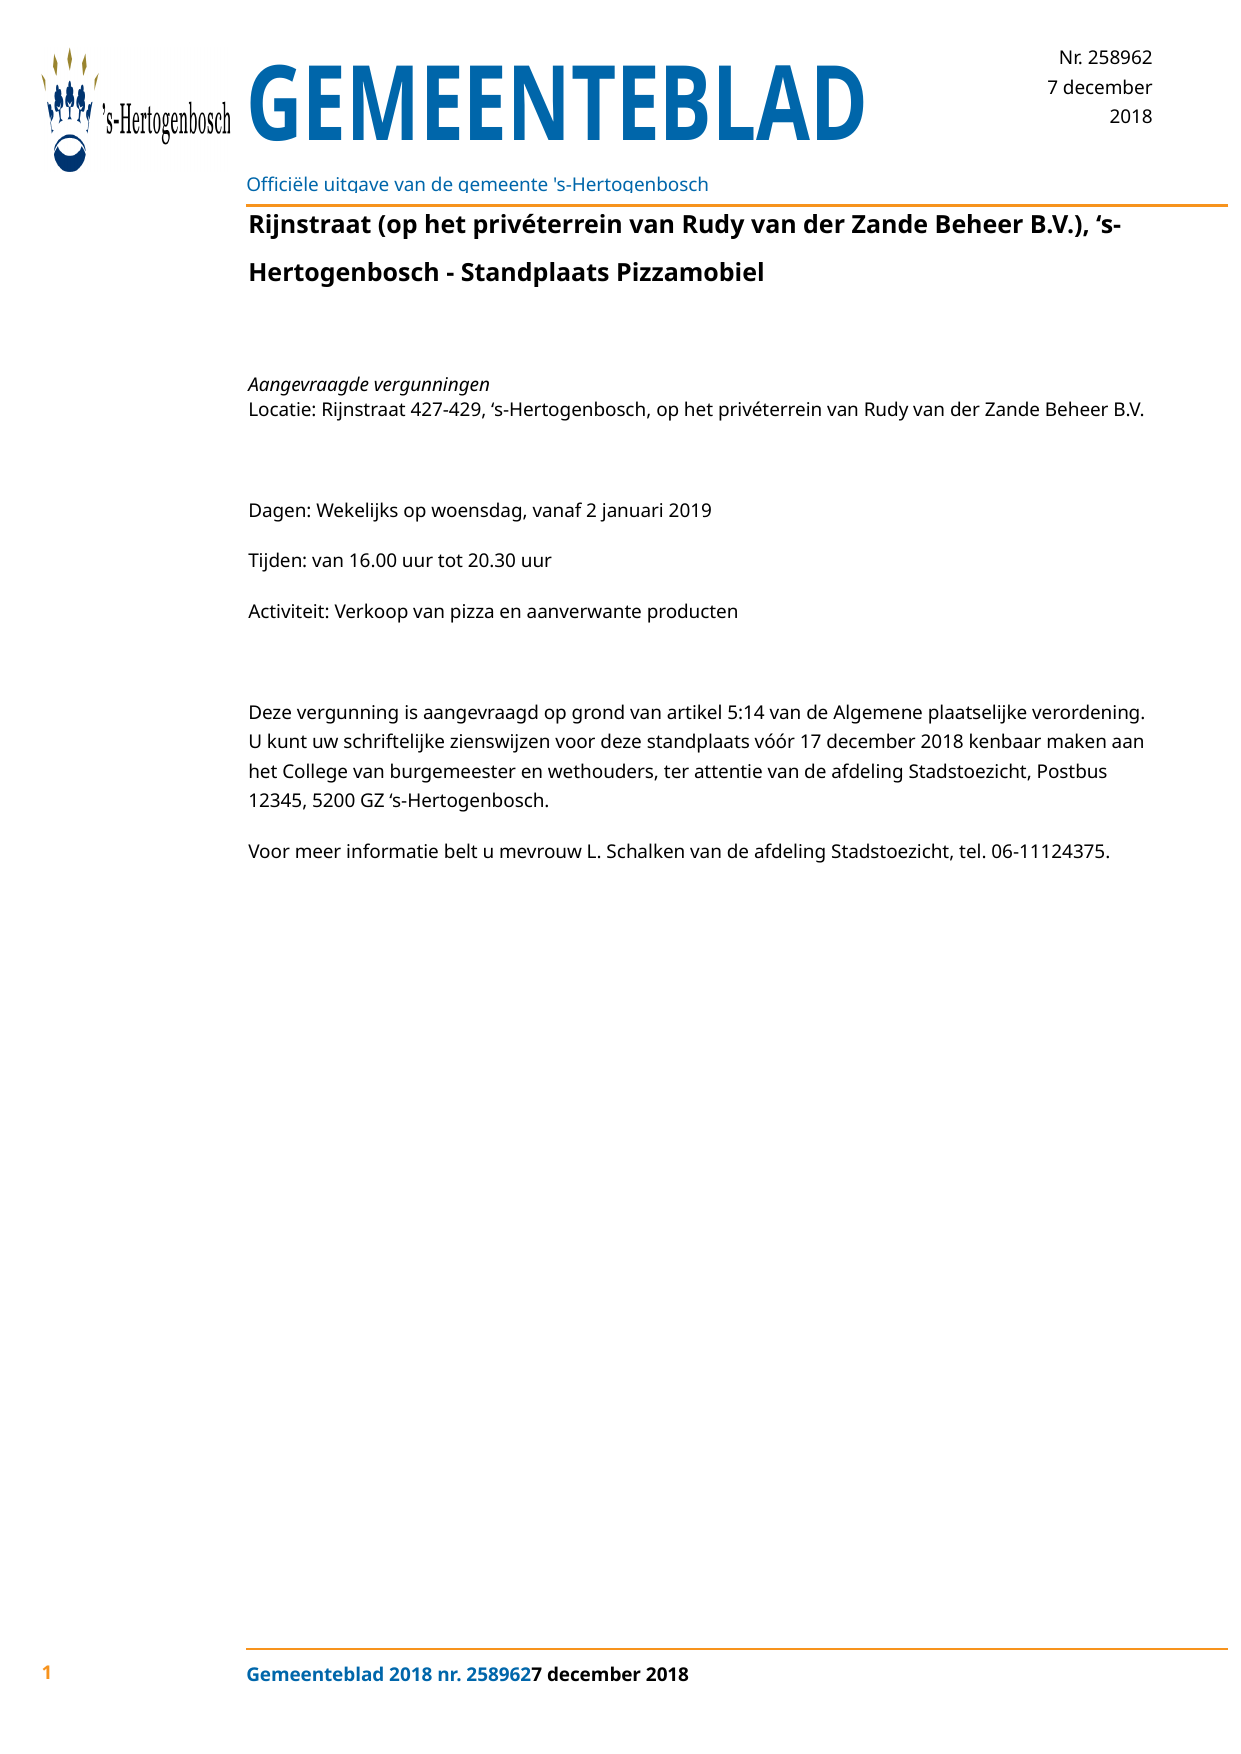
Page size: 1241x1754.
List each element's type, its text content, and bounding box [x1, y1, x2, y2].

text Aangevraagde vergunningen [248, 371, 1152, 396]
text Deze vergunning is aangevraagd op grond van artikel 5:14 van de Algemene plaatselijke verordening. U kunt uw schriftelijke zienswijzen voor deze standplaats vóór 17 december 2018 kenbaar maken aan het College van burgemeester en wethouders, ter attentie van de afdeling Stadstoezicht, Postbus 12345, 5200 GZ ‘s-Hertogenbosch. [248, 699, 1152, 813]
text Voor meer informatie belt u mevrouw L. Schalken van de afdeling Stadstoezicht, tel. 06-11124375. [248, 838, 1152, 864]
text Locatie: Rijnstraat 427-429, ‘s-Hertogenbosch, op het privéterrein van Rudy van der Zande Beheer B.V. [248, 396, 1152, 422]
text Rijnstraat (op het privéterrein van Rudy van der Zande Beheer B.V.), ‘s-Hertogenbosch - Standplaats Pizzamobiel [248, 207, 1152, 288]
text Tijden: van 16.00 uur tot 20.30 uur [248, 548, 1152, 573]
picture [41, 47, 231, 172]
text Activiteit: Verkoop van pizza en aanverwante producten [248, 598, 1152, 624]
text Dagen: Wekelijks op woensdag, vanaf 2 januari 2019 [248, 497, 1152, 523]
